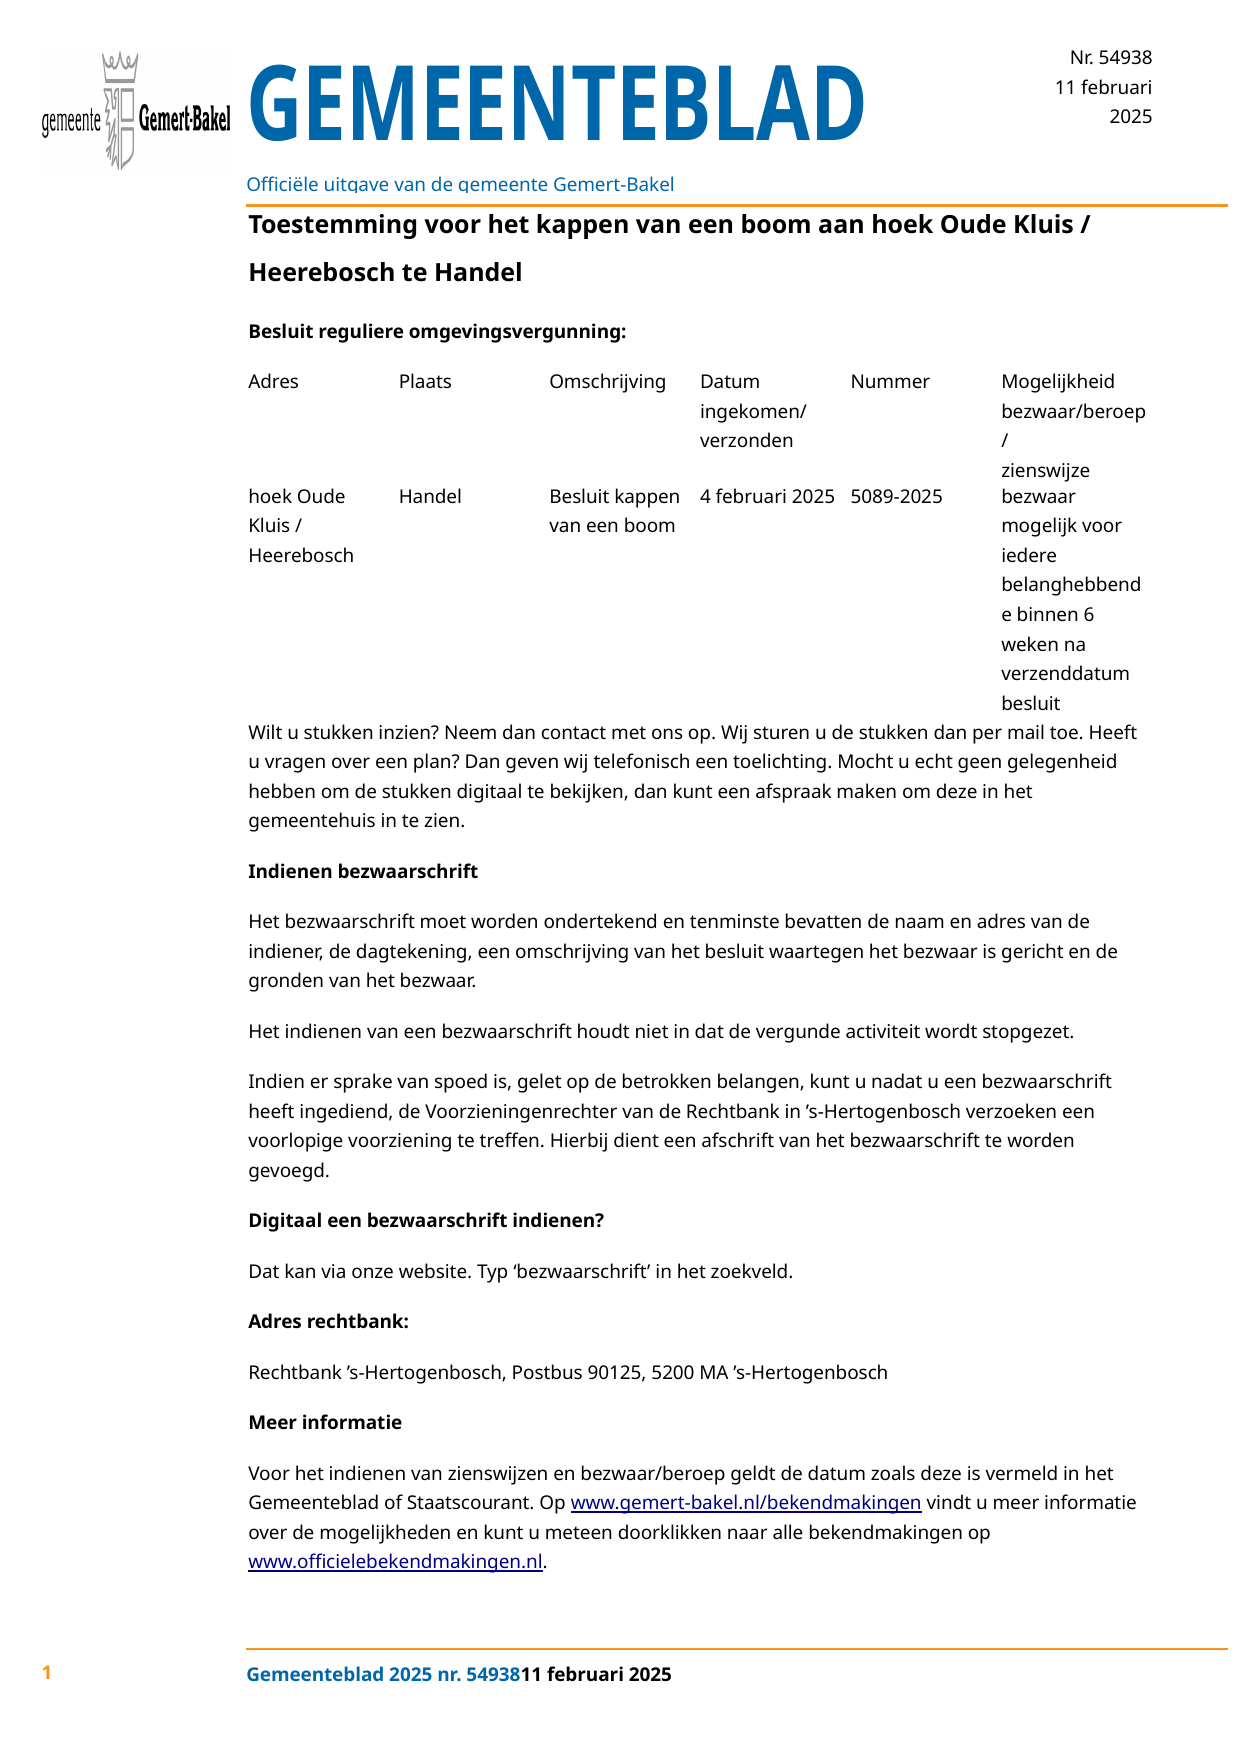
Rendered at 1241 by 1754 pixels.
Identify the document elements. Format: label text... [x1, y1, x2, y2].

text Rechtbank ’s-Hertogenbosch, Postbus 90125, 5200 MA ’s-Hertogenbosch [248, 1359, 1152, 1385]
picture [41, 47, 231, 172]
text Besluit reguliere omgevingsvergunning: [248, 318, 1152, 344]
text Meer informatie [248, 1409, 1152, 1435]
text Wilt u stukken inzien? Neem dan contact met ons op. Wij sturen u de stukken dan per mail toe. Heeft u vragen over een plan? Dan geven wij telefonisch een toelichting. Mocht u echt geen gelegenheid hebben om de stukken digitaal te bekijken, dan kunt een afspraak maken om deze in het gemeentehuis in te zien. [248, 719, 1152, 833]
text Het indienen van een bezwaarschrift houdt niet in dat de vergunde activiteit wordt stopgezet. [248, 1018, 1152, 1044]
text Voor het indienen van zienswijzen en bezwaar/beroep geldt de datum zoals deze is vermeld in het Gemeenteblad of Staatscourant. Op www.gemert-bakel.nl/bekendmakingen vindt u meer informatie over de mogelijkheden en kunt u meteen doorklikken naar alle bekendmakingen op www.officielebekendmakingen.nl. [248, 1460, 1152, 1574]
table_cell 4 februari 2025 [700, 483, 850, 716]
table_cell 5089-2025 [850, 483, 1001, 716]
text Dat kan via onze website. Typ ‘bezwaarschrift’ in het zoekveld. [248, 1258, 1152, 1284]
text Indienen bezwaarschrift [248, 858, 1152, 884]
table_header Plaats [399, 369, 549, 483]
table_header Adres [248, 369, 398, 483]
table_cell Handel [399, 483, 549, 716]
text Toestemming voor het kappen van een boom aan hoek Oude Kluis / Heerebosch te Handel [248, 207, 1152, 288]
table_header Omschrijving [549, 369, 700, 483]
table_header Mogelijkheid bezwaar/beroep/ zienswijze [1001, 369, 1152, 483]
table_cell Besluit kappen van een boom [549, 483, 700, 716]
text Digitaal een bezwaarschrift indienen? [248, 1208, 1152, 1233]
text Indien er sprake van spoed is, gelet op de betrokken belangen, kunt u nadat u een bezwaarschrift heeft ingediend, de Voorzieningenrechter van de Rechtbank in ’s-Hertogenbosch verzoeken een voorlopige voorziening te treffen. Hierbij dient een afschrift van het bezwaarschrift te worden gevoegd. [248, 1068, 1152, 1183]
text Adres rechtbank: [248, 1308, 1152, 1334]
table_header Nummer [850, 369, 1001, 483]
table_cell bezwaar mogelijk voor iedere belanghebbende binnen 6 weken na verzenddatum besluit [1001, 483, 1152, 716]
text Het bezwaarschrift moet worden ondertekend en tenminste bevatten de naam en adres van de indiener, de dagtekening, een omschrijving van het besluit waartegen het bezwaar is gericht en de gronden van het bezwaar. [248, 908, 1152, 993]
table_header Datum ingekomen/ verzonden [700, 369, 850, 483]
table_cell hoek Oude Kluis / Heerebosch [248, 483, 398, 716]
